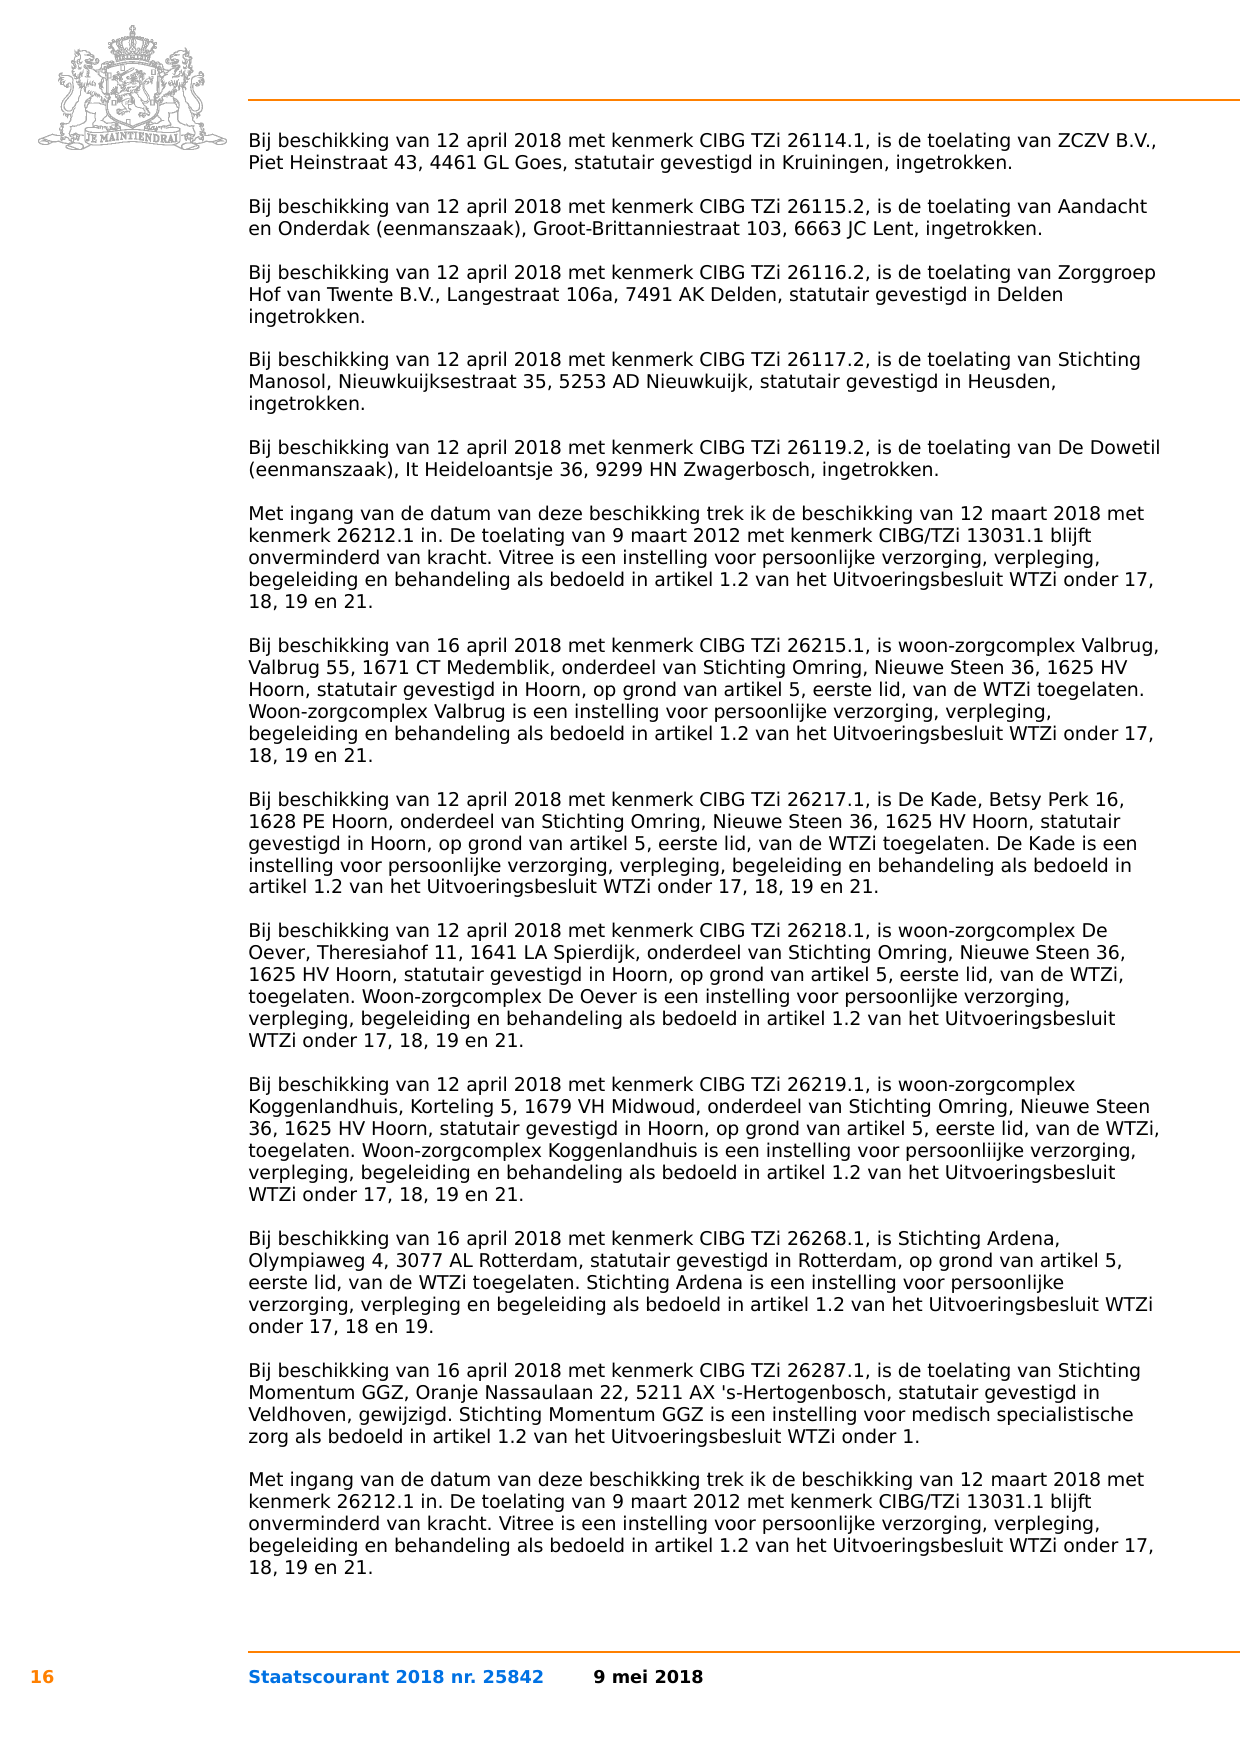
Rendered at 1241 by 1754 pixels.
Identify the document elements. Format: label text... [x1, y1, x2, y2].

text Bij beschikking van 12 april 2018 met kenmerk CIBG TZi 26119.2, is de toelating van De Dowetil (eenmanszaak), It Heideloantsje 36, 9299 HN Zwagerbosch, ingetrokken. [248, 437, 1163, 481]
text Bij beschikking van 12 april 2018 met kenmerk CIBG TZi 26114.1, is de toelating van ZCZV B.V., Piet Heinstraat 43, 4461 GL Goes, statutair gevestigd in Kruiningen, ingetrokken. [248, 130, 1163, 174]
text Met ingang van de datum van deze beschikking trek ik de beschikking van 12 maart 2018 met kenmerk 26212.1 in. De toelating van 9 maart 2012 met kenmerk CIBG/TZi 13031.1 blijft onverminderd van kracht. Vitree is een instelling voor persoonlijke verzorging, verpleging, begeleiding en behandeling als bedoeld in artikel 1.2 van het Uitvoeringsbesluit WTZi onder 17, 18, 19 en 21. [248, 503, 1163, 613]
picture [38, 25, 227, 150]
text Bij beschikking van 12 april 2018 met kenmerk CIBG TZi 26219.1, is woon-zorgcomplex Koggenlandhuis, Korteling 5, 1679 VH Midwoud, onderdeel van Stichting Omring, Nieuwe Steen 36, 1625 HV Hoorn, statutair gevestigd in Hoorn, op grond van artikel 5, eerste lid, van de WTZi, toegelaten. Woon-zorgcomplex Koggenlandhuis is een instelling voor persoonliijke verzorging, verpleging, begeleiding en behandeling als bedoeld in artikel 1.2 van het Uitvoeringsbesluit WTZi onder 17, 18, 19 en 21. [248, 1074, 1163, 1206]
text Bij beschikking van 12 april 2018 met kenmerk CIBG TZi 26218.1, is woon-zorgcomplex De Oever, Theresiahof 11, 1641 LA Spierdijk, onderdeel van Stichting Omring, Nieuwe Steen 36, 1625 HV Hoorn, statutair gevestigd in Hoorn, op grond van artikel 5, eerste lid, van de WTZi, toegelaten. Woon-zorgcomplex De Oever is een instelling voor persoonlijke verzorging, verpleging, begeleiding en behandeling als bedoeld in artikel 1.2 van het Uitvoeringsbesluit WTZi onder 17, 18, 19 en 21. [248, 920, 1163, 1052]
text Bij beschikking van 16 april 2018 met kenmerk CIBG TZi 26287.1, is de toelating van Stichting Momentum GGZ, Oranje Nassaulaan 22, 5211 AX 's-Hertogenbosch, statutair gevestigd in Veldhoven, gewijzigd. Stichting Momentum GGZ is een instelling voor medisch specialistische zorg als bedoeld in artikel 1.2 van het Uitvoeringsbesluit WTZi onder 1. [248, 1359, 1163, 1447]
text Bij beschikking van 12 april 2018 met kenmerk CIBG TZi 26116.2, is de toelating van Zorggroep Hof van Twente B.V., Langestraat 106a, 7491 AK Delden, statutair gevestigd in Delden ingetrokken. [248, 262, 1163, 327]
text Bij beschikking van 12 april 2018 met kenmerk CIBG TZi 26117.2, is de toelating van Stichting Manosol, Nieuwkuijksestraat 35, 5253 AD Nieuwkuijk, statutair gevestigd in Heusden, ingetrokken. [248, 349, 1163, 415]
text Met ingang van de datum van deze beschikking trek ik de beschikking van 12 maart 2018 met kenmerk 26212.1 in. De toelating van 9 maart 2012 met kenmerk CIBG/TZi 13031.1 blijft onverminderd van kracht. Vitree is een instelling voor persoonlijke verzorging, verpleging, begeleiding en behandeling als bedoeld in artikel 1.2 van het Uitvoeringsbesluit WTZi onder 17, 18, 19 en 21. [248, 1469, 1163, 1579]
text Bij beschikking van 12 april 2018 met kenmerk CIBG TZi 26217.1, is De Kade, Betsy Perk 16, 1628 PE Hoorn, onderdeel van Stichting Omring, Nieuwe Steen 36, 1625 HV Hoorn, statutair gevestigd in Hoorn, op grond van artikel 5, eerste lid, van de WTZi toegelaten. De Kade is een instelling voor persoonlijke verzorging, verpleging, begeleiding en behandeling als bedoeld in artikel 1.2 van het Uitvoeringsbesluit WTZi onder 17, 18, 19 en 21. [248, 788, 1163, 898]
text Bij beschikking van 16 april 2018 met kenmerk CIBG TZi 26215.1, is woon-zorgcomplex Valbrug, Valbrug 55, 1671 CT Medemblik, onderdeel van Stichting Omring, Nieuwe Steen 36, 1625 HV Hoorn, statutair gevestigd in Hoorn, op grond van artikel 5, eerste lid, van de WTZi toegelaten. Woon-zorgcomplex Valbrug is een instelling voor persoonlijke verzorging, verpleging, begeleiding en behandeling als bedoeld in artikel 1.2 van het Uitvoeringsbesluit WTZi onder 17, 18, 19 en 21. [248, 635, 1163, 767]
text Bij beschikking van 12 april 2018 met kenmerk CIBG TZi 26115.2, is de toelating van Aandacht en Onderdak (eenmanszaak), Groot-Brittanniestraat 103, 6663 JC Lent, ingetrokken. [248, 196, 1163, 240]
text Bij beschikking van 16 april 2018 met kenmerk CIBG TZi 26268.1, is Stichting Ardena, Olympiaweg 4, 3077 AL Rotterdam, statutair gevestigd in Rotterdam, op grond van artikel 5, eerste lid, van de WTZi toegelaten. Stichting Ardena is een instelling voor persoonlijke verzorging, verpleging en begeleiding als bedoeld in artikel 1.2 van het Uitvoeringsbesluit WTZi onder 17, 18 en 19. [248, 1228, 1163, 1338]
